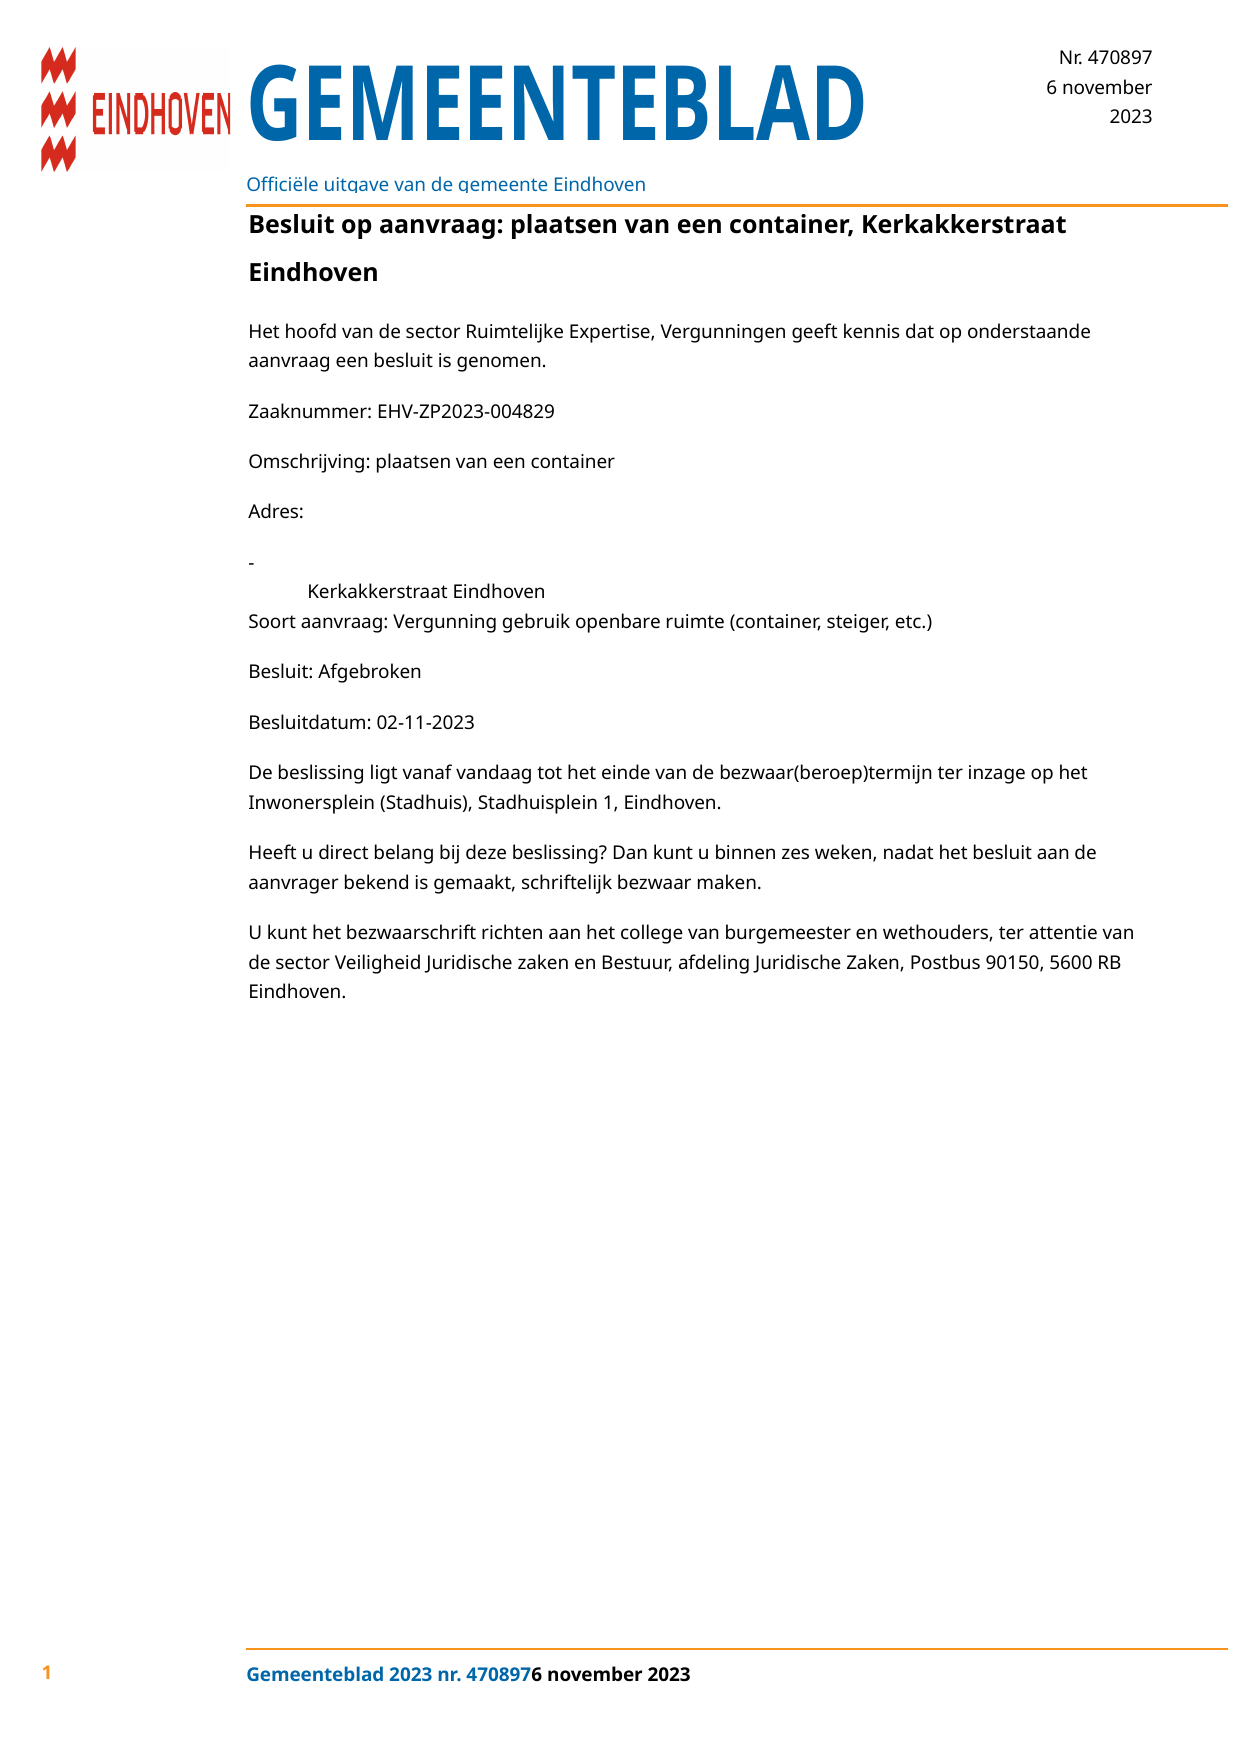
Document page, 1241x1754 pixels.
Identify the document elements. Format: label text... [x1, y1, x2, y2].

text U kunt het bezwaarschrift richten aan het college van burgemeester en wethouders, ter attentie van de sector Veiligheid Juridische zaken en Bestuur, afdeling Juridische Zaken, Postbus 90150, 5600 RB Eindhoven. [248, 919, 1152, 1004]
picture [41, 47, 231, 172]
text Besluit op aanvraag: plaatsen van een container, Kerkakkerstraat Eindhoven [248, 207, 1152, 288]
text Soort aanvraag: Vergunning gebruik openbare ruimte (container, steiger, etc.) [248, 608, 1152, 634]
text Zaaknummer: EHV-ZP2023-004829 [248, 398, 1152, 424]
text Adres: [248, 499, 1152, 524]
list Kerkakkerstraat Eindhoven [248, 579, 1152, 604]
text Het hoofd van de sector Ruimtelijke Expertise, Vergunningen geeft kennis dat op onderstaande aanvraag een besluit is genomen. [248, 318, 1152, 373]
text Besluitdatum: 02-11-2023 [248, 709, 1152, 735]
text Heeft u direct belang bij deze beslissing? Dan kunt u binnen zes weken, nadat het besluit aan de aanvrager bekend is gemaakt, schriftelijk bezwaar maken. [248, 839, 1152, 895]
text Besluit: Afgebroken [248, 659, 1152, 684]
text De beslissing ligt vanaf vandaag tot het einde van de bezwaar(beroep)termijn ter inzage op het Inwonersplein (Stadhuis), Stadhuisplein 1, Eindhoven. [248, 759, 1152, 815]
text Omschrijving: plaatsen van een container [248, 448, 1152, 474]
